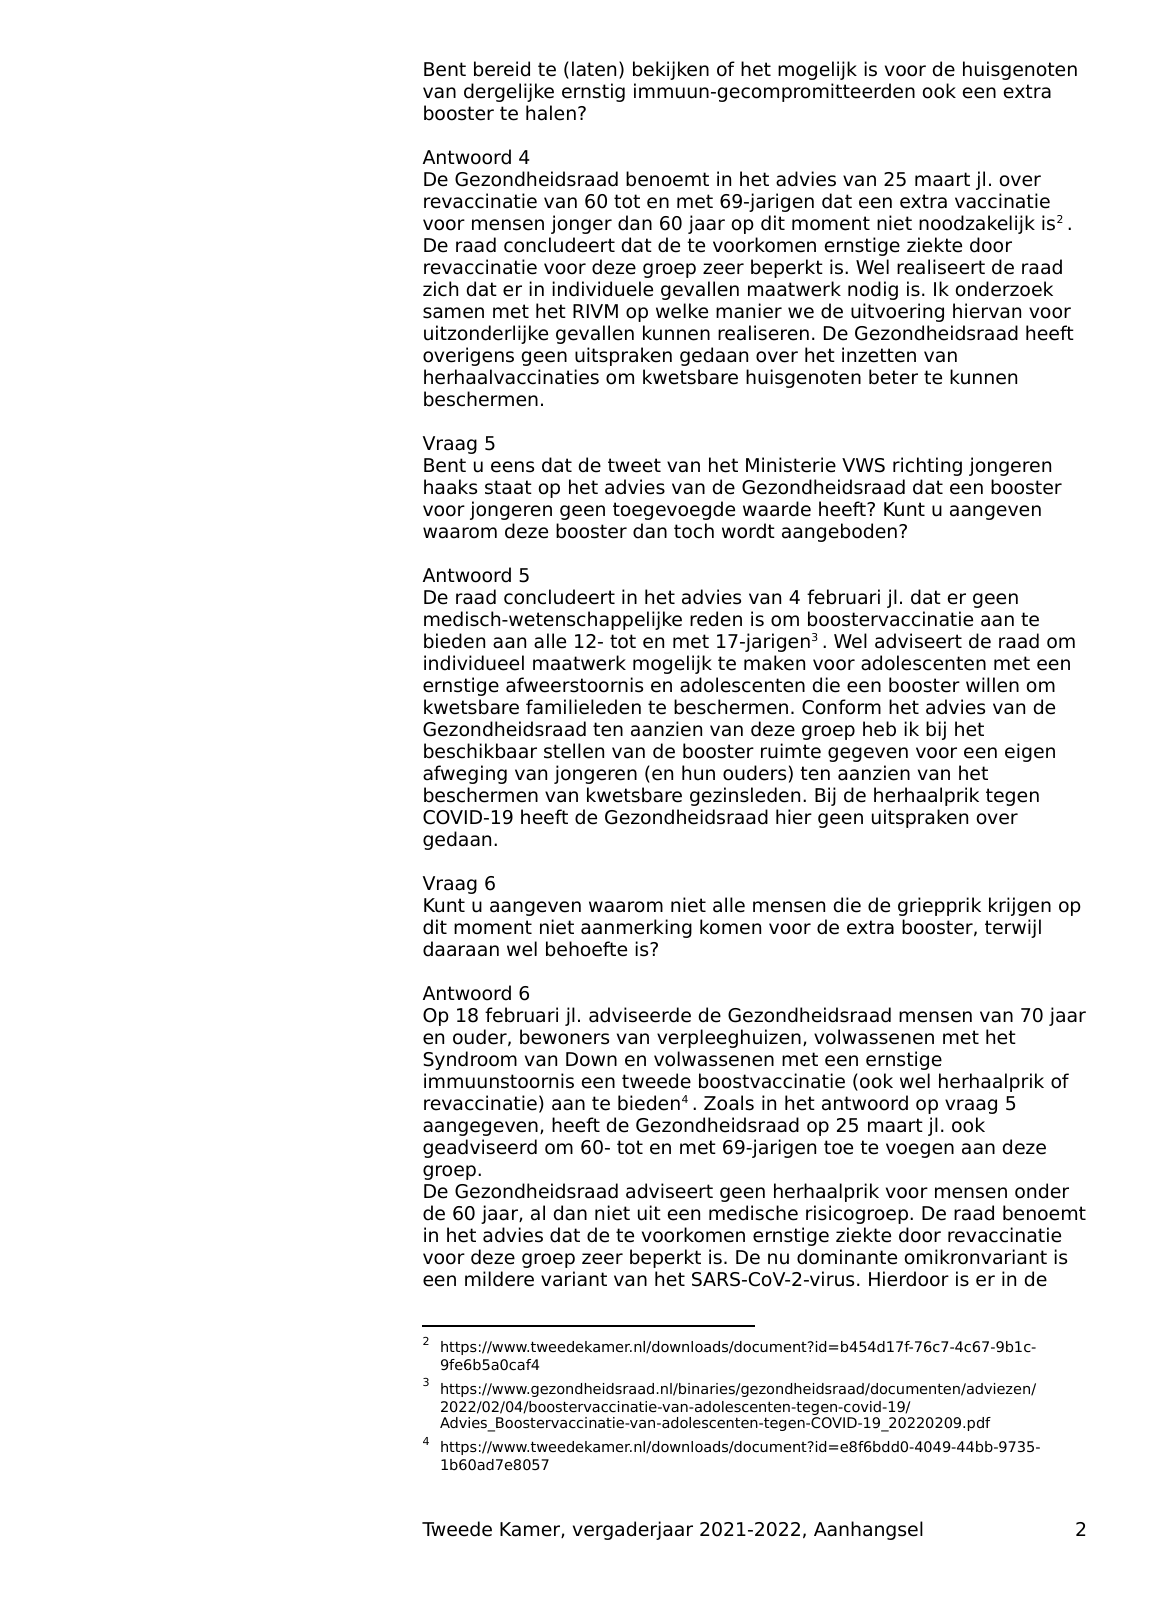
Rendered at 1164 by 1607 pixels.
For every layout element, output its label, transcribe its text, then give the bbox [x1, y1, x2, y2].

text https://www.tweedekamer.nl/downloads/document?id=e8f6bdd0-4049-44bb-9735-1b60ad7e8057 [422, 1435, 1087, 1474]
text Antwoord 6 [422, 983, 1087, 1005]
text Vraag 6 [422, 873, 1087, 895]
text https://www.tweedekamer.nl/downloads/document?id=b454d17f-76c7-4c67-9b1c-9fe6b5a0caf4 [422, 1335, 1087, 1374]
text Bent bereid te (laten) bekijken of het mogelijk is voor de huisgenoten van dergelijke ernstig immuun-gecompromitteerden ook een extra booster te halen? [422, 59, 1087, 125]
text De raad concludeert in het advies van 4 februari jl. dat er geen medisch-wetenschappelijke reden is om boostervaccinatie aan te bieden aan alle 12- tot en met 17-jarigen. Wel adviseert de raad om individueel maatwerk mogelijk te maken voor adolescenten met een ernstige afweerstoornis en adolescenten die een booster willen om kwetsbare familieleden te beschermen. Conform het advies van de Gezondheidsraad ten aanzien van deze groep heb ik bij het beschikbaar stellen van de booster ruimte gegeven voor een eigen afweging van jongeren (en hun ouders) ten aanzien van het beschermen van kwetsbare gezinsleden. Bij de herhaalprik tegen COVID-19 heeft de Gezondheidsraad hier geen uitspraken over gedaan. [422, 587, 1087, 851]
text De Gezondheidsraad benoemt in het advies van 25 maart jl. over revaccinatie van 60 tot en met 69-jarigen dat een extra vaccinatie voor mensen jonger dan 60 jaar op dit moment niet noodzakelijk is. De raad concludeert dat de te voorkomen ernstige ziekte door revaccinatie voor deze groep zeer beperkt is. Wel realiseert de raad zich dat er in individuele gevallen maatwerk nodig is. Ik onderzoek samen met het RIVM op welke manier we de uitvoering hiervan voor uitzonderlijke gevallen kunnen realiseren. De Gezondheidsraad heeft overigens geen uitspraken gedaan over het inzetten van herhaalvaccinaties om kwetsbare huisgenoten beter te kunnen beschermen. [422, 169, 1087, 411]
text https://www.gezondheidsraad.nl/binaries/gezondheidsraad/documenten/adviezen/2022/02/04/boostervaccinatie-van-adolescenten-tegen-covid-19/Advies_Boostervaccinatie-van-adolescenten-tegen-COVID-19_20220209.pdf [422, 1377, 1087, 1432]
text De Gezondheidsraad adviseert geen herhaalprik voor mensen onder de 60 jaar, al dan niet uit een medische risicogroep. De raad benoemt in het advies dat de te voorkomen ernstige ziekte door revaccinatie voor deze groep zeer beperkt is. De nu dominante omikronvariant is een mildere variant van het SARS-CoV-2-virus. Hierdoor is er in de [422, 1181, 1087, 1291]
text Antwoord 4 [422, 147, 1087, 169]
text Op 18 februari jl. adviseerde de Gezondheidsraad mensen van 70 jaar en ouder, bewoners van verpleeghuizen, volwassenen met het Syndroom van Down en volwassenen met een ernstige immuunstoornis een tweede boostvaccinatie (ook wel herhaalprik of revaccinatie) aan te bieden. Zoals in het antwoord op vraag 5 aangegeven, heeft de Gezondheidsraad op 25 maart jl. ook geadviseerd om 60- tot en met 69-jarigen toe te voegen aan deze groep. [422, 1005, 1087, 1181]
text Vraag 5 [422, 433, 1087, 455]
text Kunt u aangeven waarom niet alle mensen die de griepprik krijgen op dit moment niet aanmerking komen voor de extra booster, terwijl daaraan wel behoefte is? [422, 895, 1087, 961]
text Bent u eens dat de tweet van het Ministerie VWS richting jongeren haaks staat op het advies van de Gezondheidsraad dat een booster voor jongeren geen toegevoegde waarde heeft? Kunt u aangeven waarom deze booster dan toch wordt aangeboden? [422, 455, 1087, 543]
text Antwoord 5 [422, 565, 1087, 587]
